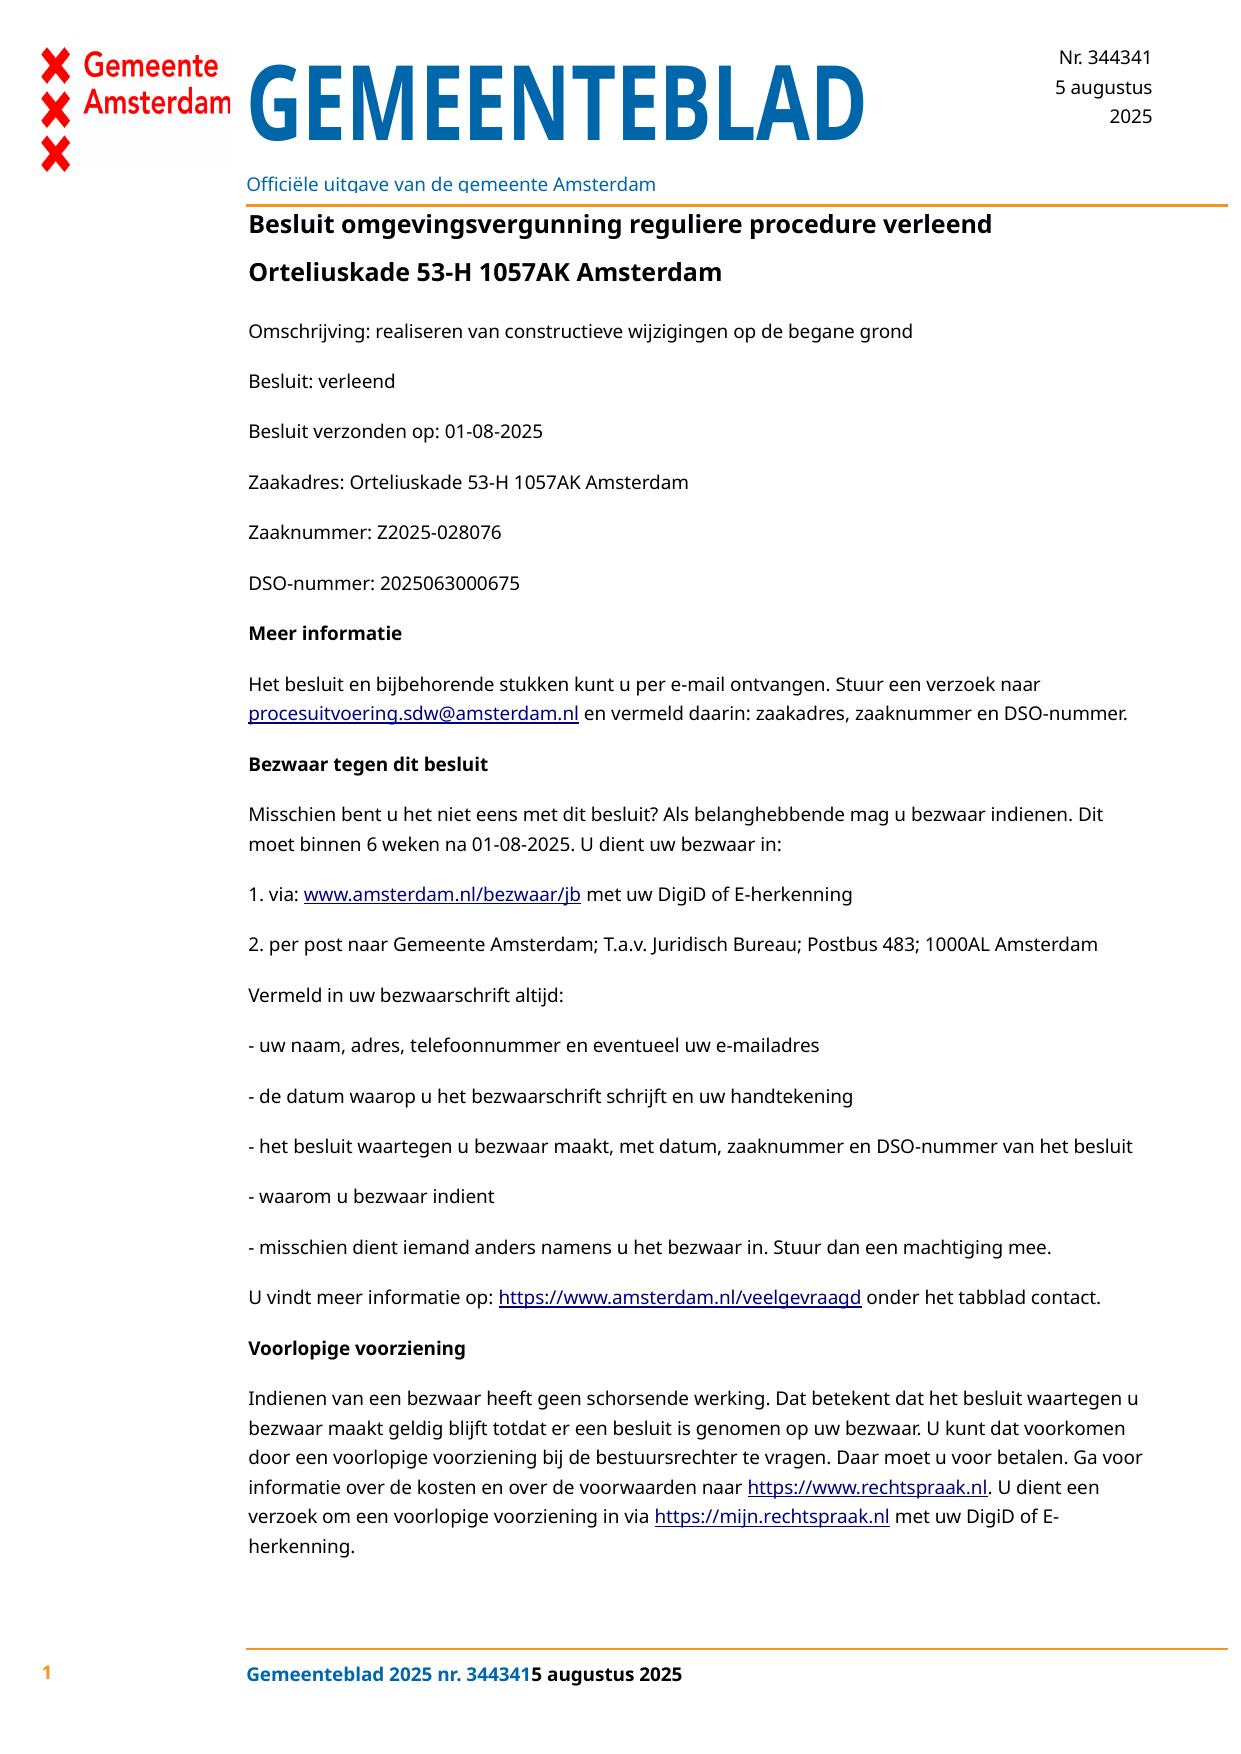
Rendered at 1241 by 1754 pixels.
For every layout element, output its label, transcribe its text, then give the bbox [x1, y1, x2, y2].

text - waarom u bezwaar indient [248, 1184, 1152, 1209]
text Zaaknummer: Z2025-028076 [248, 519, 1152, 545]
text - uw naam, adres, telefoonnummer en eventueel uw e-mailadres [248, 1032, 1152, 1058]
text Zaakadres: Orteliuskade 53-H 1057AK Amsterdam [248, 469, 1152, 495]
text Bezwaar tegen dit besluit [248, 751, 1152, 777]
picture [41, 47, 231, 172]
text Voorlopige voorziening [248, 1335, 1152, 1361]
text Besluit omgevingsvergunning reguliere procedure verleend Orteliuskade 53-H 1057AK Amsterdam [248, 207, 1152, 288]
text 2. per post naar Gemeente Amsterdam; T.a.v. Juridisch Bureau; Postbus 483; 1000AL Amsterdam [248, 932, 1152, 957]
text - de datum waarop u het bezwaarschrift schrijft en uw handtekening [248, 1083, 1152, 1109]
text DSO-nummer: 2025063000675 [248, 570, 1152, 596]
text - misschien dient iemand anders namens u het bezwaar in. Stuur dan een machtiging mee. [248, 1234, 1152, 1260]
text Vermeld in uw bezwaarschrift altijd: [248, 982, 1152, 1008]
text Omschrijving: realiseren van constructieve wijzigingen op de begane grond [248, 318, 1152, 344]
text Besluit verzonden op: 01-08-2025 [248, 419, 1152, 444]
text 1. via: www.amsterdam.nl/bezwaar/jb met uw DigiD of E-herkenning [248, 881, 1152, 907]
text Indienen van een bezwaar heeft geen schorsende werking. Dat betekent dat het besluit waartegen u bezwaar maakt geldig blijft totdat er een besluit is genomen op uw bezwaar. U kunt dat voorkomen door een voorlopige voorziening bij de bestuursrechter te vragen. Daar moet u voor betalen. Ga voor informatie over de kosten en over de voorwaarden naar https://www.rechtspraak.nl. U dient een verzoek om een voorlopige voorziening in via https://mijn.rechtspraak.nl met uw DigiD of E-herkenning. [248, 1385, 1152, 1559]
text Meer informatie [248, 620, 1152, 646]
text - het besluit waartegen u bezwaar maakt, met datum, zaaknummer en DSO-nummer van het besluit [248, 1133, 1152, 1159]
text Het besluit en bijbehorende stukken kunt u per e-mail ontvangen. Stuur een verzoek naar procesuitvoering.sdw@amsterdam.nl en vermeld daarin: zaakadres, zaaknummer en DSO-nummer. [248, 671, 1152, 726]
text Misschien bent u het niet eens met dit besluit? Als belanghebbende mag u bezwaar indienen. Dit moet binnen 6 weken na 01-08-2025. U dient uw bezwaar in: [248, 801, 1152, 857]
text U vindt meer informatie op: https://www.amsterdam.nl/veelgevraagd onder het tabblad contact. [248, 1284, 1152, 1310]
text Besluit: verleend [248, 368, 1152, 394]
